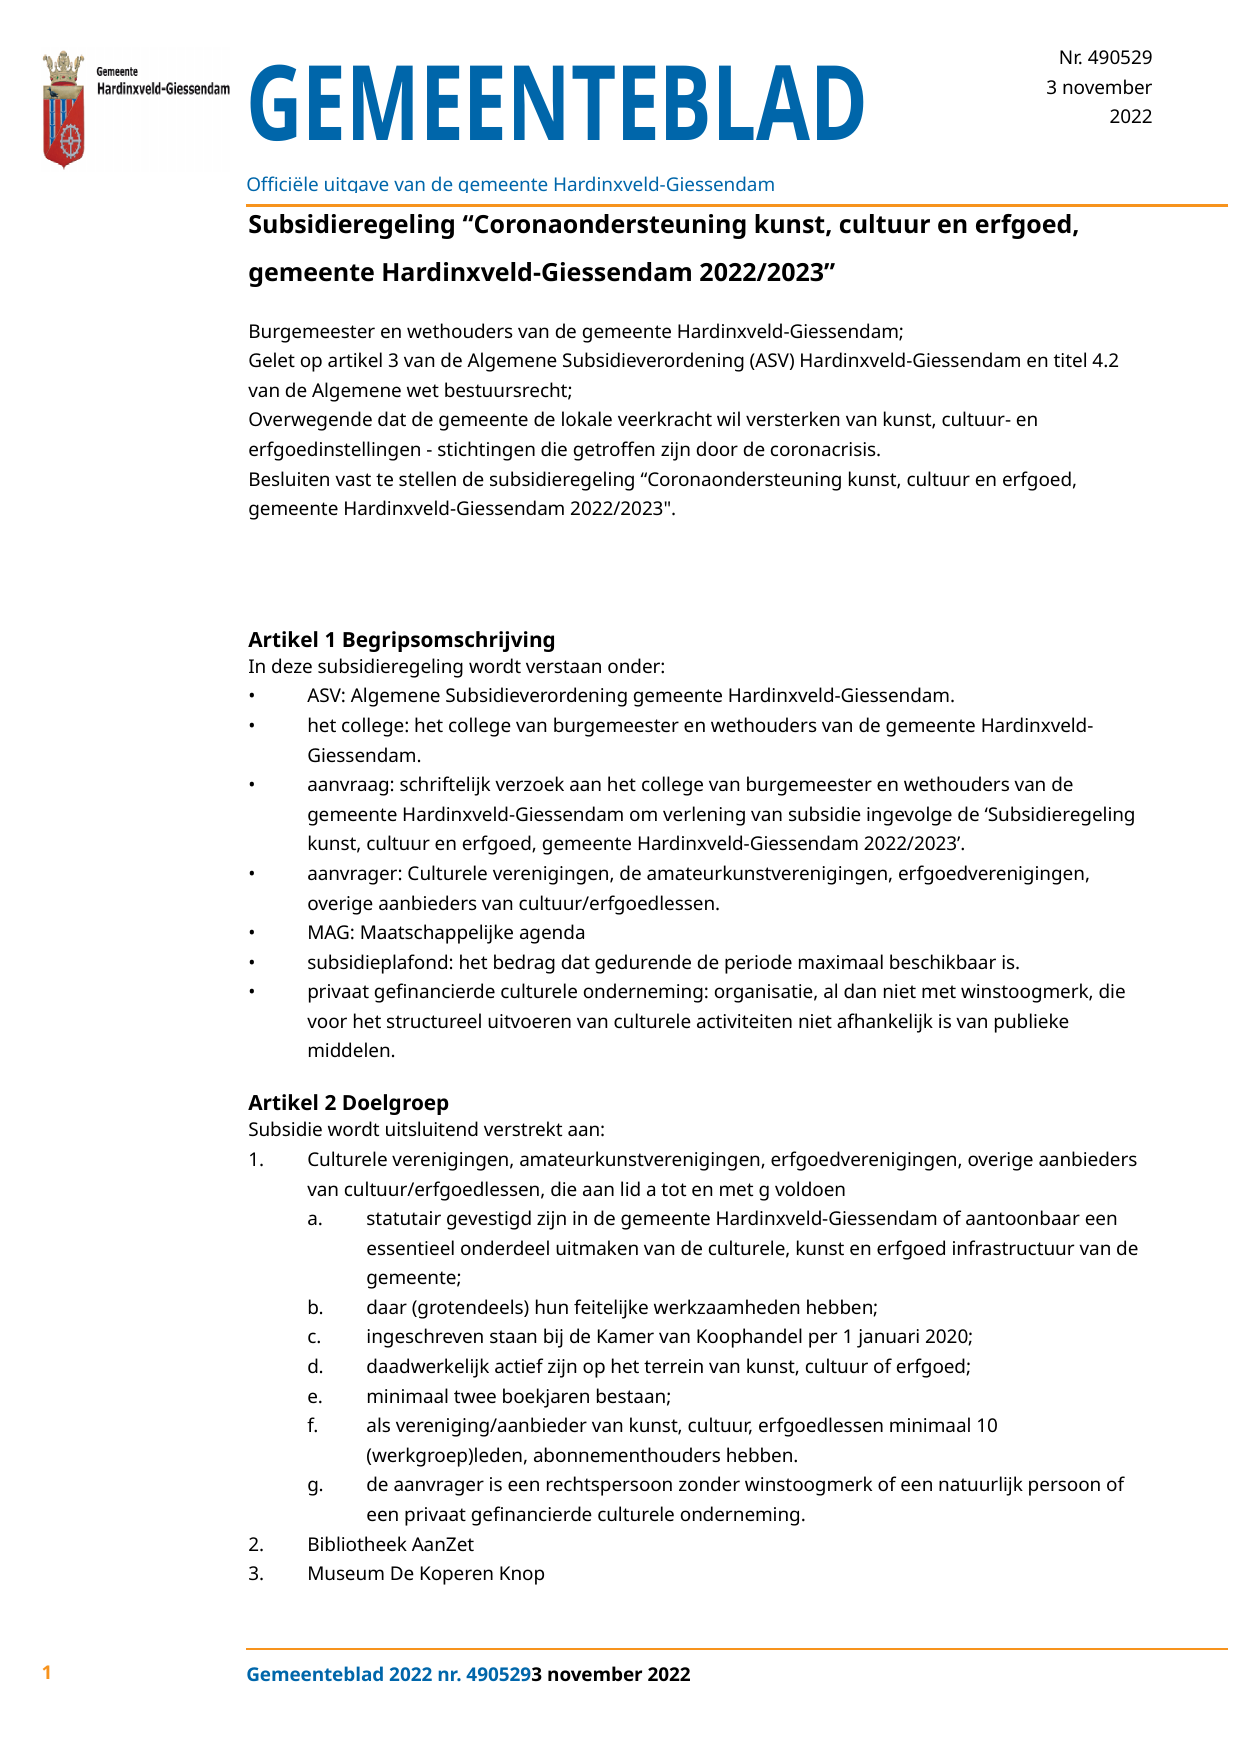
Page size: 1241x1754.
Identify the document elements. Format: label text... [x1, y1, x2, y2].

text Besluiten vast te stellen de subsidieregeling “Coronaondersteuning kunst, cultuur en erfgoed, gemeente Hardinxveld-Giessendam 2022/2023". [248, 466, 1152, 521]
list daadwerkelijk actief zijn op het terrein van kunst, cultuur of erfgoed; [307, 1353, 1152, 1379]
list minimaal twee boekjaren bestaan; [307, 1383, 1152, 1408]
text In deze subsidieregeling wordt verstaan onder: [248, 653, 1152, 679]
list aanvraag: schriftelijk verzoek aan het college van burgemeester en wethouders van de gemeente Hardinxveld-Giessendam om verlening van subsidie ingevolge de ‘Subsidieregeling kunst, cultuur en erfgoed, gemeente Hardinxveld-Giessendam 2022/2023’. [248, 771, 1152, 856]
list Culturele verenigingen, amateurkunstverenigingen, erfgoedverenigingen, overige aanbieders van cultuur/erfgoedlessen, die aan lid a tot en met g voldoen [248, 1146, 1152, 1201]
text Overwegende dat de gemeente de lokale veerkracht wil versterken van kunst, cultuur- en erfgoedinstellingen - stichtingen die getroffen zijn door de coronacrisis. [248, 407, 1152, 462]
text Subsidie wordt uitsluitend verstrekt aan: [248, 1117, 1152, 1142]
list privaat gefinancierde culturele onderneming: organisatie, al dan niet met winstoogmerk, die voor het structureel uitvoeren van culturele activiteiten niet afhankelijk is van publieke middelen. [248, 978, 1152, 1063]
text Artikel 2 Doelgroep [248, 1088, 1152, 1117]
list daar (grotendeels) hun feitelijke werkzaamheden hebben; [307, 1294, 1152, 1320]
picture [41, 47, 231, 172]
text Burgemeester en wethouders van de gemeente Hardinxveld-Giessendam; [248, 318, 1152, 344]
list ingeschreven staan bij de Kamer van Koophandel per 1 januari 2020; [307, 1324, 1152, 1349]
text Artikel 1 Begripsomschrijving [248, 625, 1152, 653]
text Subsidieregeling “Coronaondersteuning kunst, cultuur en erfgoed, gemeente Hardinxveld-Giessendam 2022/2023” [248, 207, 1152, 288]
list de aanvrager is een rechtspersoon zonder winstoogmerk of een natuurlijk persoon of een privaat gefinancierde culturele onderneming. [307, 1472, 1152, 1527]
list Bibliotheek AanZet [248, 1531, 1152, 1556]
list MAG: Maatschappelijke agenda [248, 919, 1152, 945]
list statutair gevestigd zijn in de gemeente Hardinxveld-Giessendam of aantoonbaar een essentieel onderdeel uitmaken van de culturele, kunst en erfgoed infrastructuur van de gemeente; [307, 1205, 1152, 1290]
list ASV: Algemene Subsidieverordening gemeente Hardinxveld-Giessendam. [248, 683, 1152, 708]
list het college: het college van burgemeester en wethouders van de gemeente Hardinxveld-Giessendam. [248, 712, 1152, 768]
text Gelet op artikel 3 van de Algemene Subsidieverordening (ASV) Hardinxveld-Giessendam en titel 4.2 van de Algemene wet bestuursrecht; [248, 347, 1152, 403]
list aanvrager: Culturele verenigingen, de amateurkunstverenigingen, erfgoedverenigingen, overige aanbieders van cultuur/erfgoedlessen. [248, 860, 1152, 916]
list Museum De Koperen Knop [248, 1560, 1152, 1586]
list als vereniging/aanbieder van kunst, cultuur, erfgoedlessen minimaal 10 (werkgroep)leden, abonnementhouders hebben. [307, 1412, 1152, 1468]
list subsidieplafond: het bedrag dat gedurende de periode maximaal beschikbaar is. [248, 949, 1152, 975]
